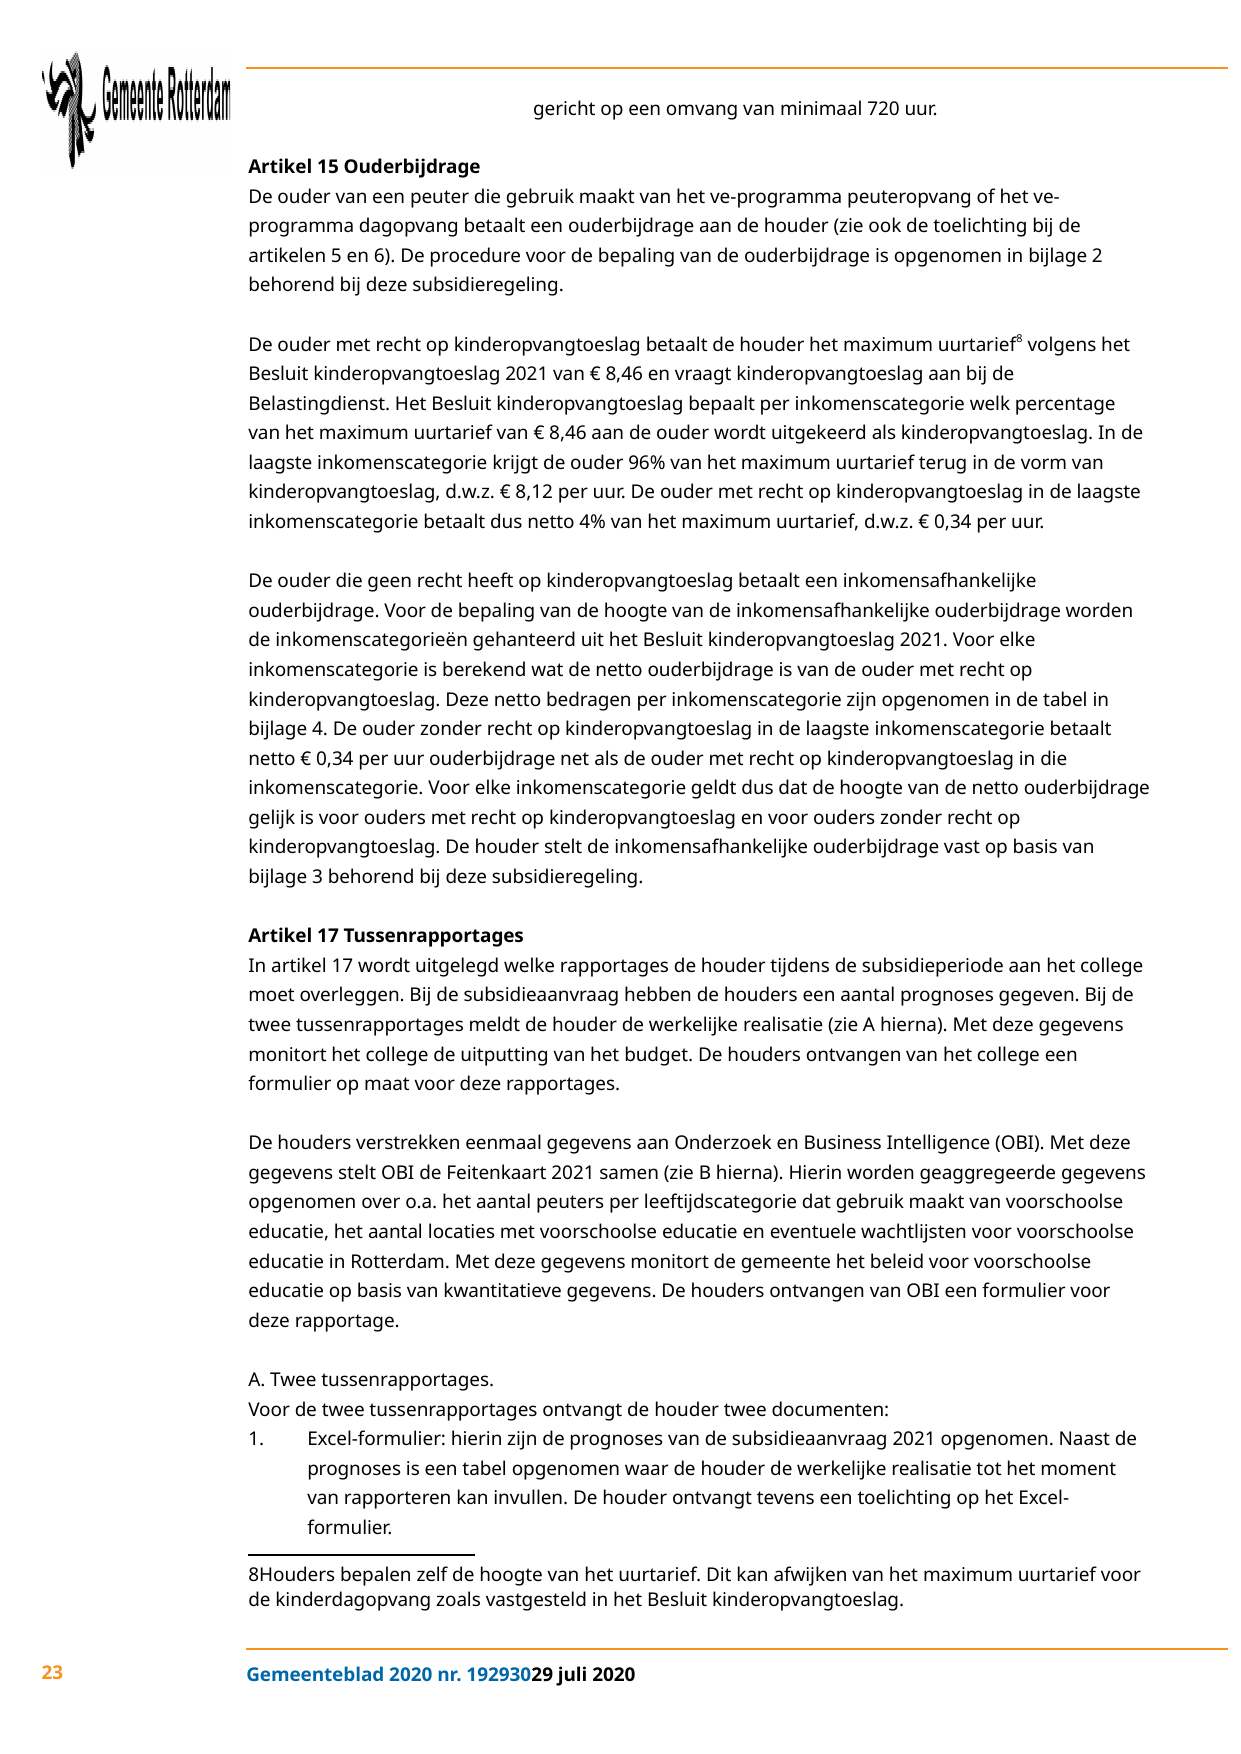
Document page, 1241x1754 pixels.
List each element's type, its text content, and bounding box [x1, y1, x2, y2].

text De ouder die geen recht heeft op kinderopvangtoeslag betaalt een inkomensafhankelijke ouderbijdrage. Voor de bepaling van de hoogte van de inkomensafhankelijke ouderbijdrage worden de inkomenscategorieën gehanteerd uit het Besluit kinderopvangtoeslag 2021. Voor elke inkomenscategorie is berekend wat de netto ouderbijdrage is van de ouder met recht op kinderopvangtoeslag. Deze netto bedragen per inkomenscategorie zijn opgenomen in de tabel in bijlage 4. De ouder zonder recht op kinderopvangtoeslag in de laagste inkomenscategorie betaalt netto € 0,34 per uur ouderbijdrage net als de ouder met recht op kinderopvangtoeslag in die inkomenscategorie. Voor elke inkomenscategorie geldt dus dat de hoogte van de netto ouderbijdrage gelijk is voor ouders met recht op kinderopvangtoeslag en voor ouders zonder recht op kinderopvangtoeslag. De houder stelt de inkomensafhankelijke ouderbijdrage vast op basis van bijlage 3 behorend bij deze subsidieregeling. [248, 567, 1152, 889]
text De ouder met recht op kinderopvangtoeslag betaalt de houder het maximum uurtarief volgens het Besluit kinderopvangtoeslag 2021 van € 8,46 en vraagt kinderopvangtoeslag aan bij de Belastingdienst. Het Besluit kinderopvangtoeslag bepaalt per inkomenscategorie welk percentage van het maximum uurtarief van € 8,46 aan de ouder wordt uitgekeerd als kinderopvangtoeslag. In de laagste inkomenscategorie krijgt de ouder 96% van het maximum uurtarief terug in de vorm van kinderopvangtoeslag, d.w.z. € 8,12 per uur. De ouder met recht op kinderopvangtoeslag in de laagste inkomenscategorie betaalt dus netto 4% van het maximum uurtarief, d.w.z. € 0,34 per uur. [248, 331, 1152, 534]
list Excel-formulier: hierin zijn de prognoses van de subsidieaanvraag 2021 opgenomen. Naast de prognoses is een tabel opgenomen waar de houder de werkelijke realisatie tot het moment van rapporteren kan invullen. De houder ontvangt tevens een toelichting op het Excel-formulier. [248, 1425, 1152, 1540]
text Houders bepalen zelf de hoogte van het uurtarief. Dit kan afwijken van het maximum uurtarief voor de kinderdagopvang zoals vastgesteld in het Besluit kinderopvangtoeslag. [248, 1561, 1152, 1612]
text De ouder van een peuter die gebruik maakt van het ve-programma peuteropvang of het ve-programma dagopvang betaalt een ouderbijdrage aan de houder (zie ook de toelichting bij de artikelen 5 en 6). De procedure voor de bepaling van de ouderbijdrage is opgenomen in bijlage 2 behorend bij deze subsidieregeling. [248, 183, 1152, 297]
picture [41, 47, 231, 172]
table_cell gericht op een omvang van minimaal 720 uur. [474, 95, 1152, 121]
text Voor de twee tussenrapportages ontvangt de houder twee documenten: [248, 1396, 1152, 1422]
table_cell [248, 95, 474, 121]
text A. Twee tussenrapportages. [248, 1366, 1152, 1392]
text Artikel 17 Tussenrapportages [248, 922, 1152, 948]
text De houders verstrekken eenmaal gegevens aan Onderzoek en Business Intelligence (OBI). Met deze gegevens stelt OBI de Feitenkaart 2021 samen (zie B hierna). Hierin worden geaggregeerde gegevens opgenomen over o.a. het aantal peuters per leeftijdscategorie dat gebruik maakt van voorschoolse educatie, het aantal locaties met voorschoolse educatie en eventuele wachtlijsten voor voorschoolse educatie in Rotterdam. Met deze gegevens monitort de gemeente het beleid voor voorschoolse educatie op basis van kwantitatieve gegevens. De houders ontvangen van OBI een formulier voor deze rapportage. [248, 1129, 1152, 1333]
text Artikel 15 Ouderbijdrage [248, 153, 1152, 179]
text In artikel 17 wordt uitgelegd welke rapportages de houder tijdens de subsidieperiode aan het college moet overleggen. Bij de subsidieaanvraag hebben de houders een aantal prognoses gegeven. Bij de twee tussenrapportages meldt de houder de werkelijke realisatie (zie A hierna). Met deze gegevens monitort het college de uitputting van het budget. De houders ontvangen van het college een formulier op maat voor deze rapportages. [248, 952, 1152, 1096]
